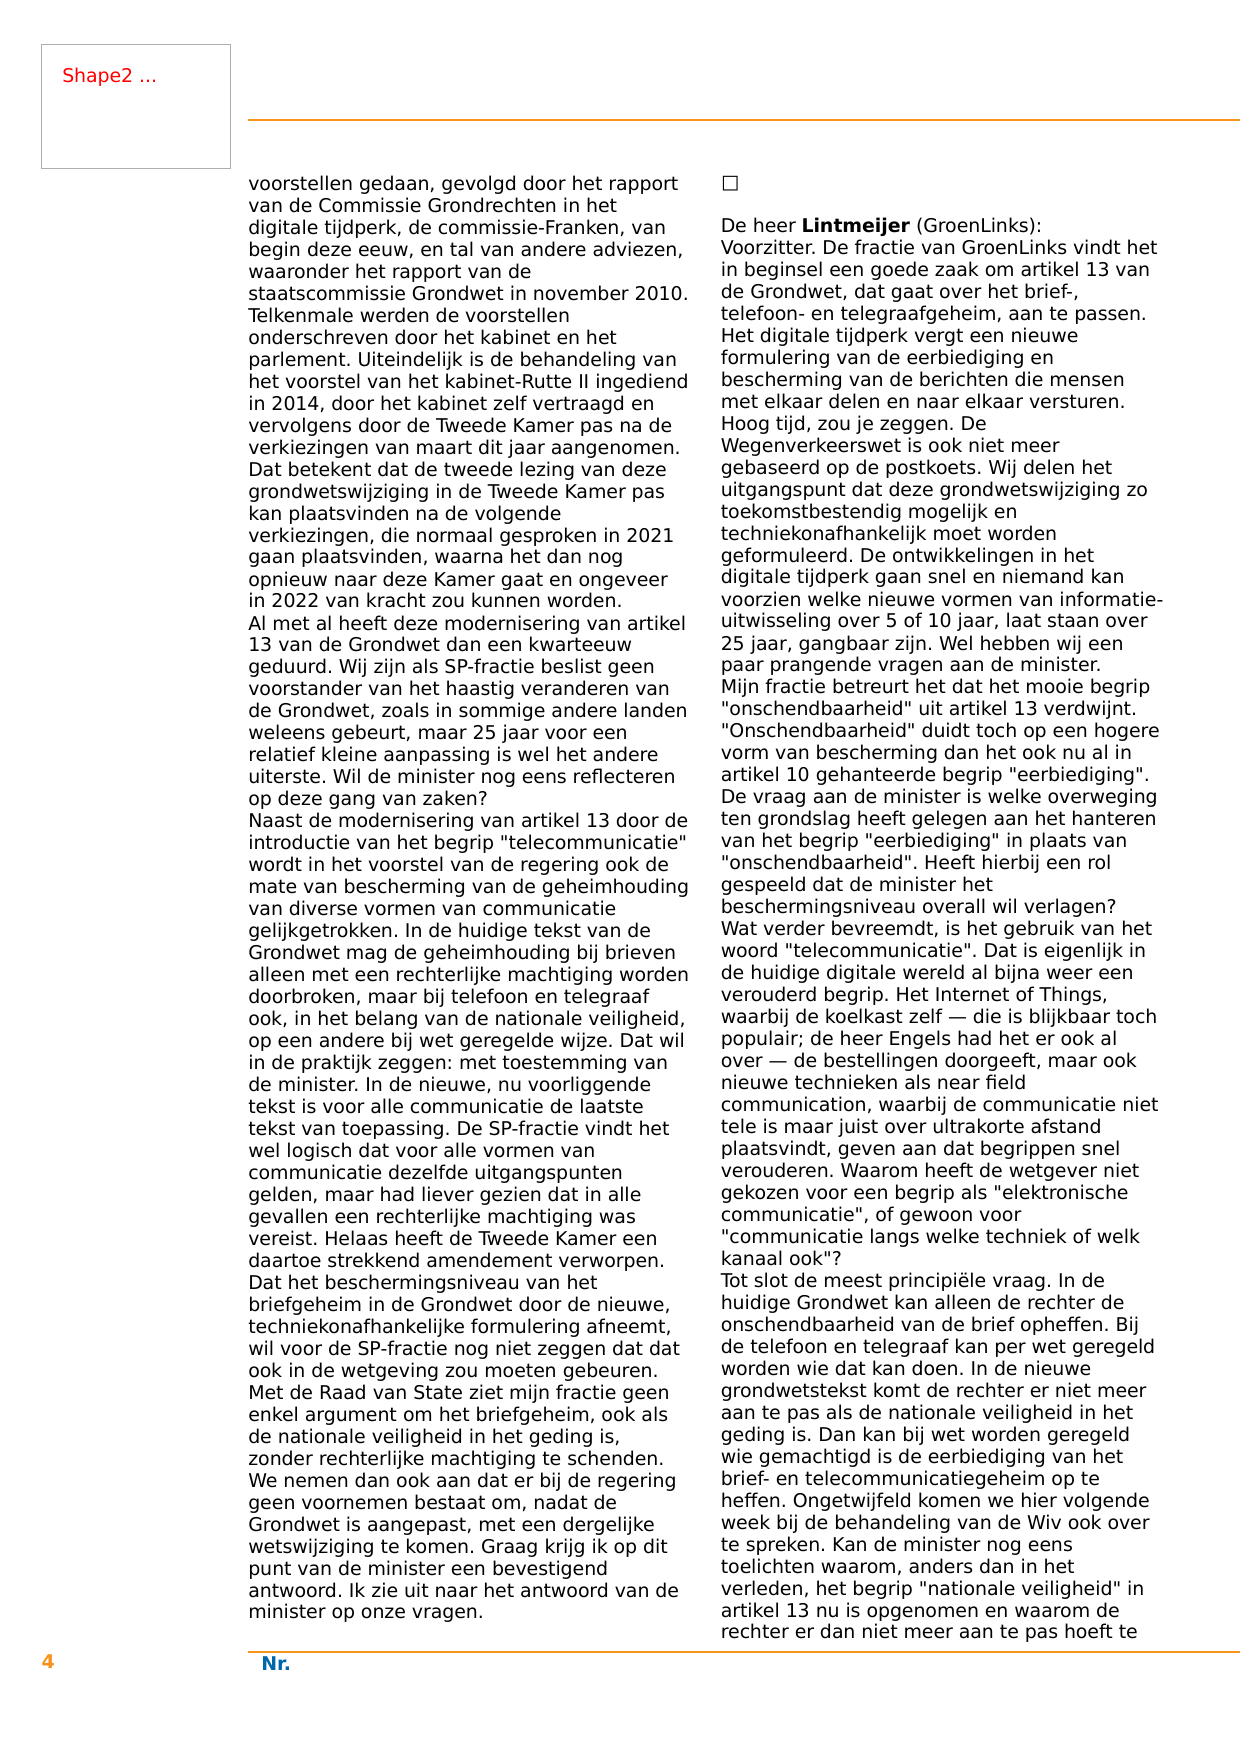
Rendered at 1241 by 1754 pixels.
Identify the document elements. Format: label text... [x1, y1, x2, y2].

text Voorzitter. De fractie van GroenLinks vindt het in beginsel een goede zaak om artikel 13 van de Grondwet, dat gaat over het brief-, telefoon- en telegraafgeheim, aan te passen. Het digitale tijdperk vergt een nieuwe formulering van de eerbiediging en bescherming van de berichten die mensen met elkaar delen en naar elkaar versturen. Hoog tijd, zou je zeggen. De Wegenverkeerswet is ook niet meer gebaseerd op de postkoets. Wij delen het uitgangspunt dat deze grondwetswijziging zo toekomstbestendig mogelijk en techniekonafhankelijk moet worden geformuleerd. De ontwikkelingen in het digitale tijdperk gaan snel en niemand kan voorzien welke nieuwe vormen van informatie-uitwisseling over 5 of 10 jaar, laat staan over 25 jaar, gangbaar zijn. Wel hebben wij een paar prangende vragen aan de minister. [721, 237, 1163, 676]
text De heer Lintmeijer (GroenLinks): [721, 215, 1163, 237]
text Wat verder bevreemdt, is het gebruik van het woord "telecommunicatie". Dat is eigenlijk in de huidige digitale wereld al bijna weer een verouderd begrip. Het Internet of Things, waarbij de koelkast zelf — die is blijkbaar toch populair; de heer Engels had het er ook al over — de bestellingen doorgeeft, maar ook nieuwe technieken als near field communication, waarbij de communicatie niet tele is maar juist over ultrakorte afstand plaatsvindt, geven aan dat begrippen snel verouderen. Waarom heeft de wetgever niet gekozen voor een begrip als "elektronische communicatie", of gewoon voor "communicatie langs welke techniek of welk kanaal ook"? [721, 918, 1163, 1270]
text voorstellen gedaan, gevolgd door het rapport van de Commissie Grondrechten in het digitale tijdperk, de commissie-Franken, van begin deze eeuw, en tal van andere adviezen, waaronder het rapport van de staatscommissie Grondwet in november 2010. Telkenmale werden de voorstellen onderschreven door het kabinet en het parlement. Uiteindelijk is de behandeling van het voorstel van het kabinet-Rutte II ingediend in 2014, door het kabinet zelf vertraagd en vervolgens door de Tweede Kamer pas na de verkiezingen van maart dit jaar aangenomen. Dat betekent dat de tweede lezing van deze grondwetswijziging in de Tweede Kamer pas kan plaatsvinden na de volgende verkiezingen, die normaal gesproken in 2021 gaan plaatsvinden, waarna het dan nog opnieuw naar deze Kamer gaat en ongeveer in 2022 van kracht zou kunnen worden. [248, 173, 691, 612]
text Naast de modernisering van artikel 13 door de introductie van het begrip "telecommunicatie" wordt in het voorstel van de regering ook de mate van bescherming van de geheimhouding van diverse vormen van communicatie gelijkgetrokken. In de huidige tekst van de Grondwet mag de geheimhouding bij brieven alleen met een rechterlijke machtiging worden doorbroken, maar bij telefoon en telegraaf ook, in het belang van de nationale veiligheid, op een andere bij wet geregelde wijze. Dat wil in de praktijk zeggen: met toestemming van de minister. In de nieuwe, nu voorliggende tekst is voor alle communicatie de laatste tekst van toepassing. De SP-fractie vindt het wel logisch dat voor alle vormen van communicatie dezelfde uitgangspunten gelden, maar had liever gezien dat in alle gevallen een rechterlijke machtiging was vereist. Helaas heeft de Tweede Kamer een daartoe strekkend amendement verworpen. [248, 810, 691, 1272]
text ⬜ [721, 173, 1163, 195]
text Al met al heeft deze modernisering van artikel 13 van de Grondwet dan een kwarteeuw geduurd. Wij zijn als SP-fractie beslist geen voorstander van het haastig veranderen van de Grondwet, zoals in sommige andere landen weleens gebeurt, maar 25 jaar voor een relatief kleine aanpassing is wel het andere uiterste. Wil de minister nog eens reflecteren op deze gang van zaken? [248, 612, 691, 810]
text Mijn fractie betreurt het dat het mooie begrip "onschendbaarheid" uit artikel 13 verdwijnt. "Onschendbaarheid" duidt toch op een hogere vorm van bescherming dan het ook nu al in artikel 10 gehanteerde begrip "eerbiediging". De vraag aan de minister is welke overweging ten grondslag heeft gelegen aan het hanteren van het begrip "eerbiediging" in plaats van "onschendbaarheid". Heeft hierbij een rol gespeeld dat de minister het beschermingsniveau overall wil verlagen? [721, 676, 1163, 918]
text Dat het beschermingsniveau van het briefgeheim in de Grondwet door de nieuwe, techniekonafhankelijke formulering afneemt, wil voor de SP-fractie nog niet zeggen dat dat ook in de wetgeving zou moeten gebeuren. Met de Raad van State ziet mijn fractie geen enkel argument om het briefgeheim, ook als de nationale veiligheid in het geding is, zonder rechterlijke machtiging te schenden. We nemen dan ook aan dat er bij de regering geen voornemen bestaat om, nadat de Grondwet is aangepast, met een dergelijke wetswijziging te komen. Graag krijg ik op dit punt van de minister een bevestigend antwoord. Ik zie uit naar het antwoord van de minister op onze vragen. [248, 1272, 691, 1623]
text Tot slot de meest principiële vraag. In de huidige Grondwet kan alleen de rechter de onschendbaarheid van de brief opheffen. Bij de telefoon en telegraaf kan per wet geregeld worden wie dat kan doen. In de nieuwe grondwetstekst komt de rechter er niet meer aan te pas als de nationale veiligheid in het geding is. Dan kan bij wet worden geregeld wie gemachtigd is de eerbiediging van het brief- en telecommunicatiegeheim op te heffen. Ongetwijfeld komen we hier volgende week bij de behandeling van de Wiv ook over te spreken. Kan de minister nog eens toelichten waarom, anders dan in het verleden, het begrip "nationale veiligheid" in artikel 13 nu is opgenomen en waarom de rechter er dan niet meer aan te pas hoeft te [721, 1270, 1163, 1643]
